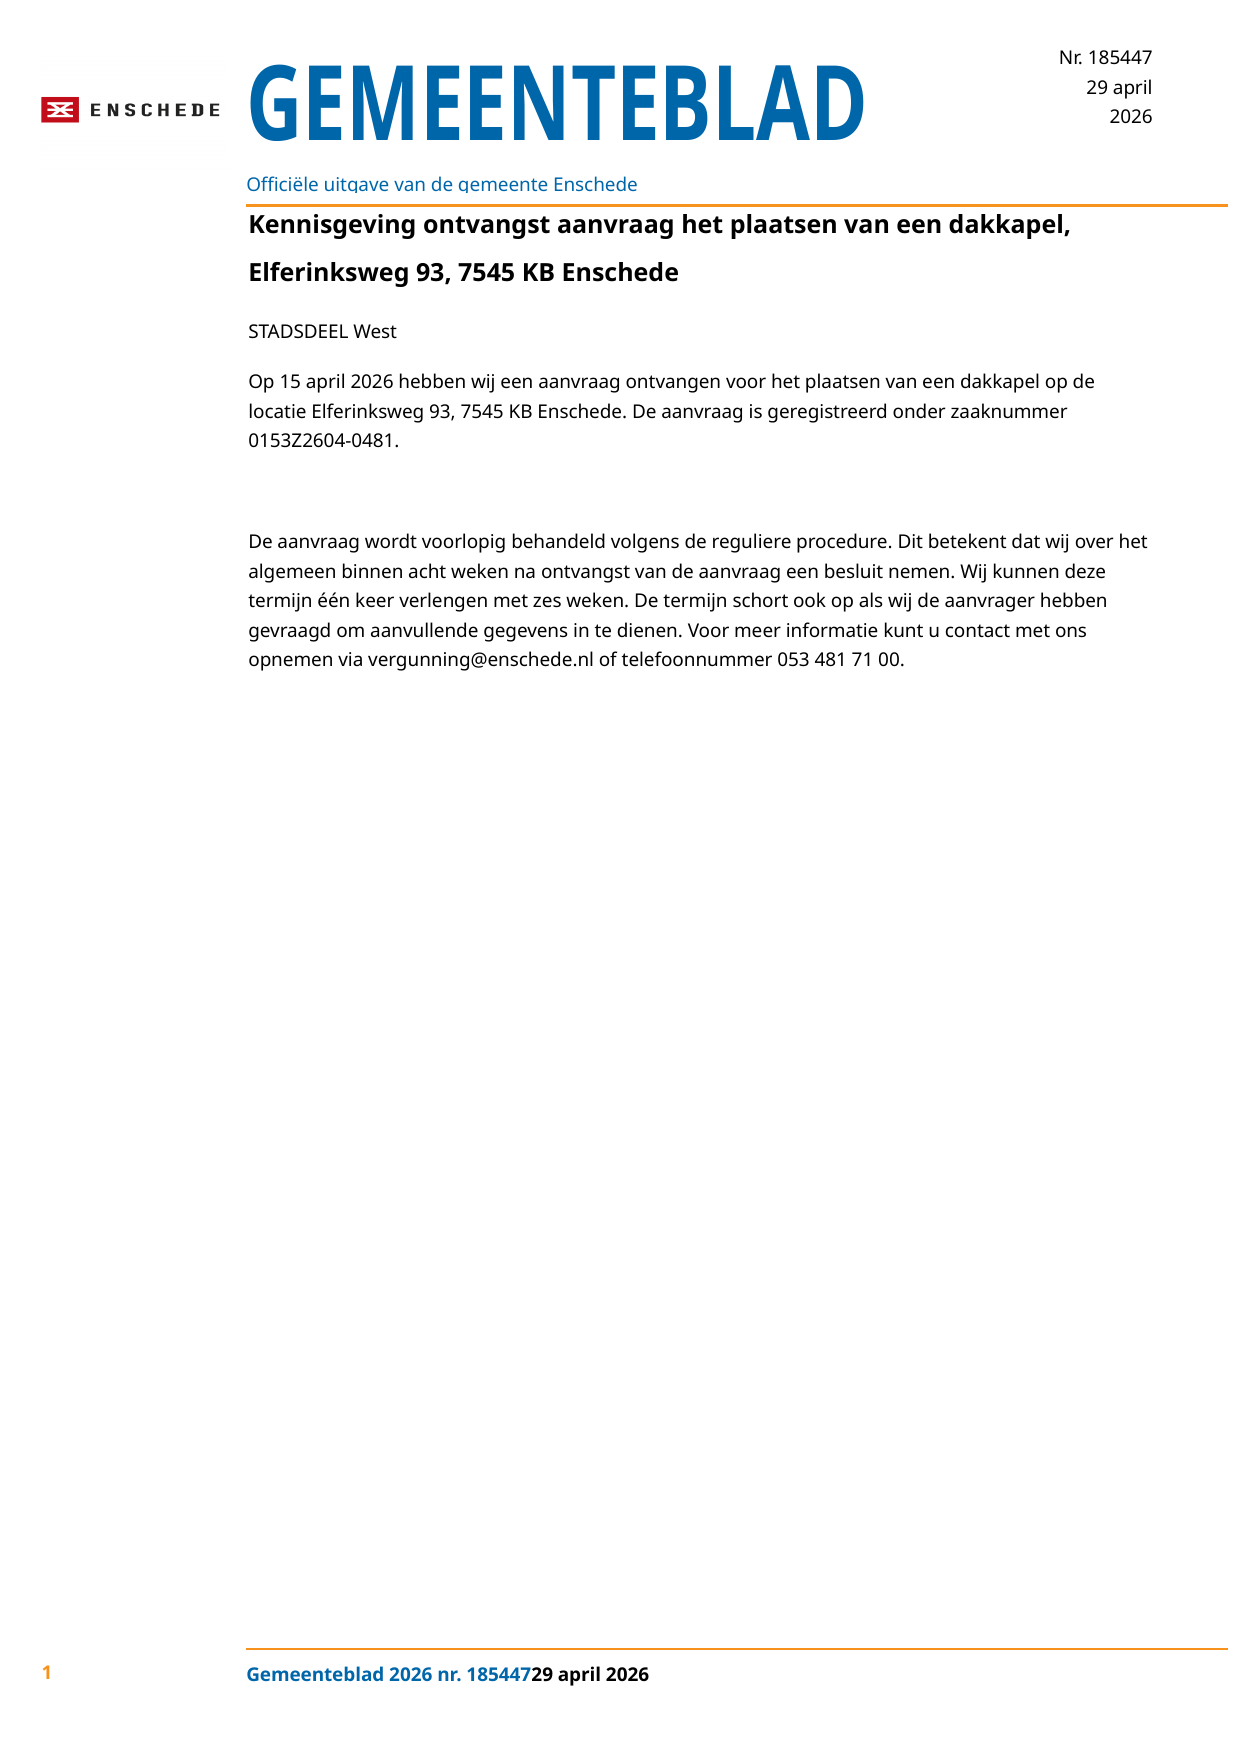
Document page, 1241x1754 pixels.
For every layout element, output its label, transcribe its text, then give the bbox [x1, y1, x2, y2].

text De aanvraag wordt voorlopig behandeld volgens de reguliere procedure. Dit betekent dat wij over het algemeen binnen acht weken na ontvangst van de aanvraag een besluit nemen. Wij kunnen deze termijn één keer verlengen met zes weken. De termijn schort ook op als wij de aanvrager hebben gevraagd om aanvullende gegevens in te dienen. Voor meer informatie kunt u contact met ons opnemen via vergunning@enschede.nl of telefoonnummer 053 481 71 00. [248, 528, 1152, 672]
text Op 15 april 2026 hebben wij een aanvraag ontvangen voor het plaatsen van een dakkapel op de locatie Elferinksweg 93, 7545 KB Enschede. De aanvraag is geregistreerd onder zaaknummer 0153Z2604-0481. [248, 368, 1152, 453]
picture [41, 47, 231, 172]
text Kennisgeving ontvangst aanvraag het plaatsen van een dakkapel, Elferinksweg 93, 7545 KB Enschede [248, 207, 1152, 288]
text STADSDEEL West [248, 318, 1152, 344]
